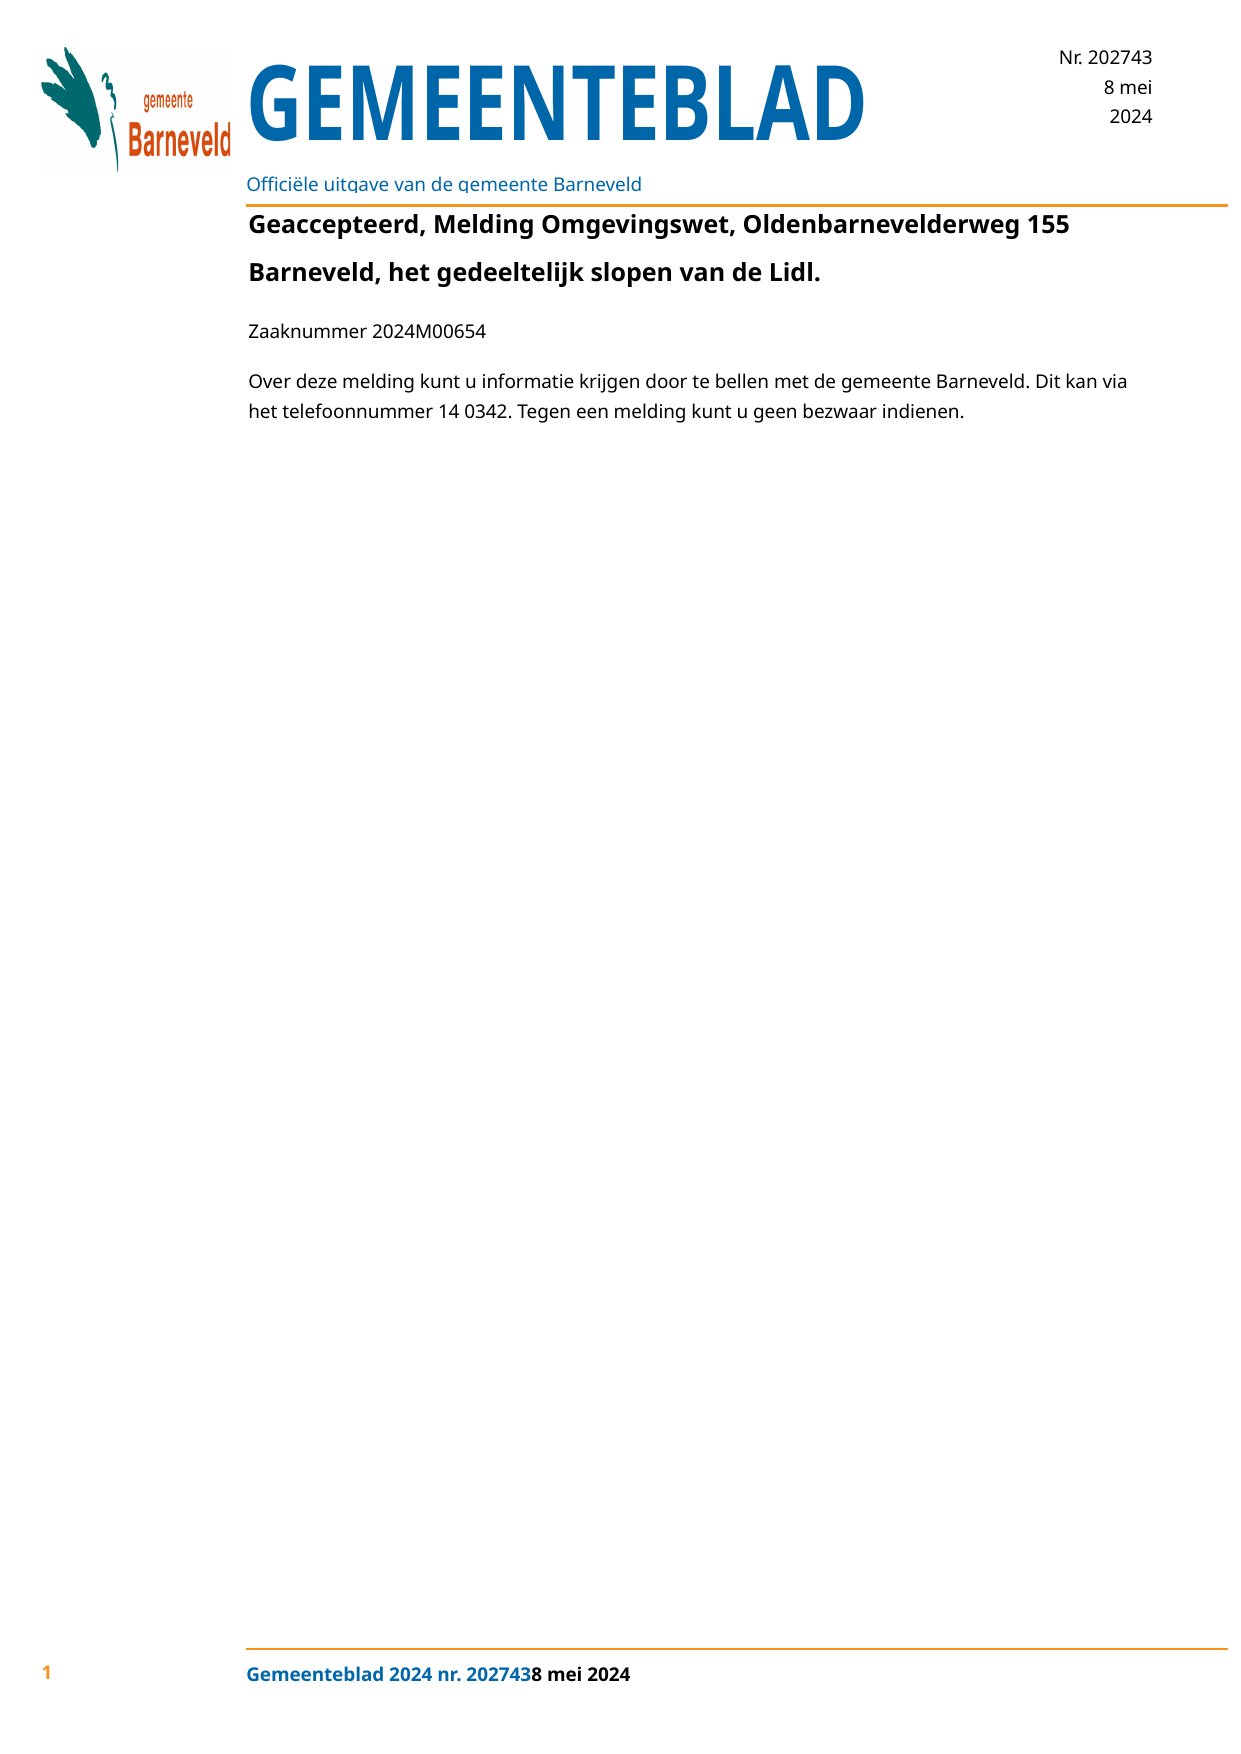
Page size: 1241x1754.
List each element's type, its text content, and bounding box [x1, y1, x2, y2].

text Zaaknummer 2024M00654 [248, 318, 1152, 344]
picture [41, 47, 231, 172]
text Over deze melding kunt u informatie krijgen door te bellen met de gemeente Barneveld. Dit kan via het telefoonnummer 14 0342. Tegen een melding kunt u geen bezwaar indienen. [248, 368, 1152, 424]
text Geaccepteerd, Melding Omgevingswet, Oldenbarnevelderweg 155 Barneveld, het gedeeltelijk slopen van de Lidl. [248, 207, 1152, 288]
